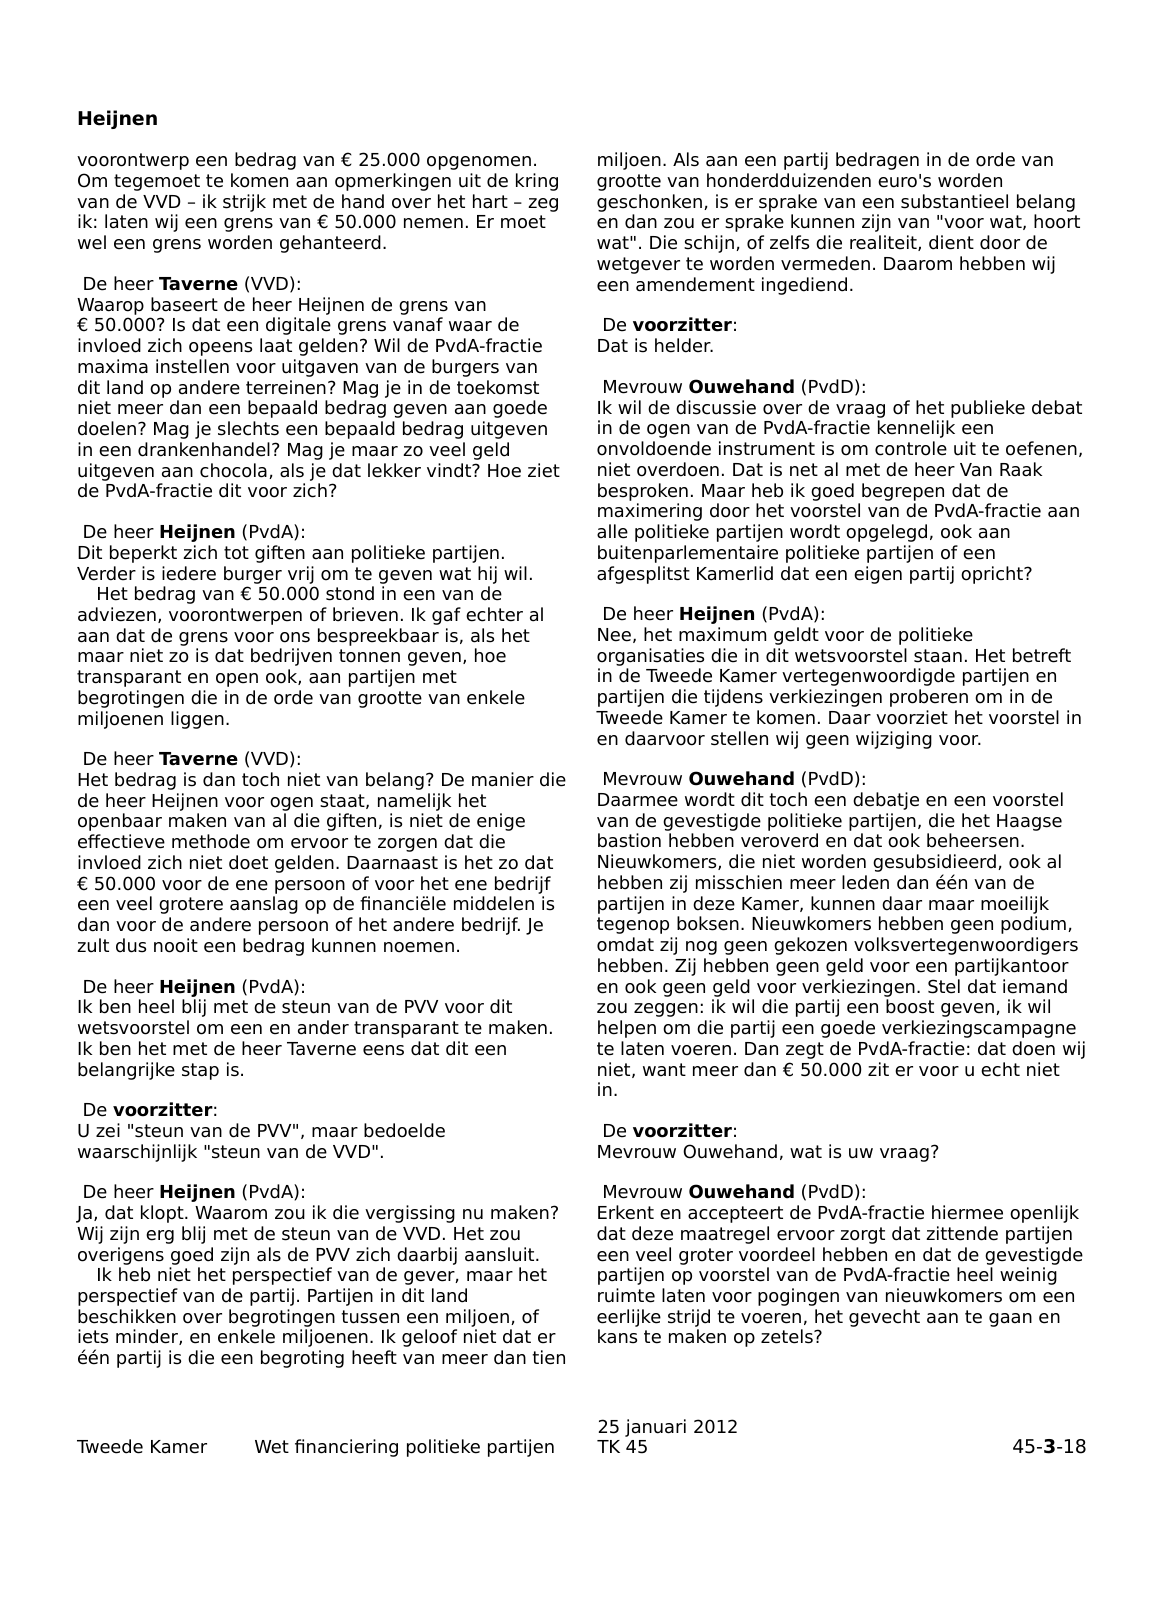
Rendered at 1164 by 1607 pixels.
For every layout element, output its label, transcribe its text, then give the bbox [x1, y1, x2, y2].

text Mevrouw Ouwehand (PvdD): [596, 769, 1087, 790]
text Ik ben heel blij met de steun van de PVV voor dit wetsvoorstel om een en ander transparant te maken. Ik ben het met de heer Taverne eens dat dit een belangrijke stap is. [77, 997, 567, 1080]
text Erkent en accepteert de PvdA-fractie hiermee openlijk dat deze maatregel ervoor zorgt dat zittende partijen een veel groter voordeel hebben en dat de gevestigde partijen op voorstel van de PvdA-fractie heel weinig ruimte laten voor pogingen van nieuwkomers om een eerlijke strijd te voeren, het gevecht aan te gaan en kans te maken op zetels? [596, 1203, 1087, 1348]
text De voorzitter: [596, 315, 1087, 336]
text Ik heb niet het perspectief van de gever, maar het perspectief van de partij. Partijen in dit land beschikken over begrotingen tussen een miljoen, of iets minder, en enkele miljoenen. Ik geloof niet dat er één partij is die een begroting heeft van meer dan tien [77, 1265, 567, 1369]
text Nee, het maximum geldt voor de politieke organisaties die in dit wetsvoorstel staan. Het betreft in de Tweede Kamer vertegenwoordigde partijen en partijen die tijdens verkiezingen proberen om in de Tweede Kamer te komen. Daar voorziet het voorstel in en daarvoor stellen wij geen wijziging voor. [596, 625, 1087, 749]
text U zei "steun van de PVV", maar bedoelde waarschijnlijk "steun van de VVD". [77, 1121, 567, 1162]
text De heer Taverne (VVD): [77, 749, 567, 770]
text Dit beperkt zich tot giften aan politieke partijen. Verder is iedere burger vrij om te geven wat hij wil. [77, 543, 567, 584]
text De heer Heijnen (PvdA): [77, 522, 567, 543]
text Daarmee wordt dit toch een debatje en een voorstel van de gevestigde politieke partijen, die het Haagse bastion hebben veroverd en dat ook beheersen. Nieuwkomers, die niet worden gesubsidieerd, ook al hebben zij misschien meer leden dan één van de partijen in deze Kamer, kunnen daar maar moeilijk tegenop boksen. Nieuwkomers hebben geen podium, omdat zij nog geen gekozen volksvertegenwoordigers hebben. Zij hebben geen geld voor een partijkantoor en ook geen geld voor verkiezingen. Stel dat iemand zou zeggen: ik wil die partij een boost geven, ik wil helpen om die partij een goede verkiezingscampagne te laten voeren. Dan zegt de PvdA-fractie: dat doen wij niet, want meer dan € 50.000 zit er voor u echt niet in. [596, 790, 1087, 1101]
text Mevrouw Ouwehand (PvdD): [596, 1182, 1087, 1203]
text De voorzitter: [596, 1121, 1087, 1142]
text Waarop baseert de heer Heijnen de grens van € 50.000? Is dat een digitale grens vanaf waar de invloed zich opeens laat gelden? Wil de PvdA-fractie maxima instellen voor uitgaven van de burgers van dit land op andere terreinen? Mag je in de toekomst niet meer dan een bepaald bedrag geven aan goede doelen? Mag je slechts een bepaald bedrag uitgeven in een drankenhandel? Mag je maar zo veel geld uitgeven aan chocola, als je dat lekker vindt? Hoe ziet de PvdA-fractie dit voor zich? [77, 294, 567, 502]
text Mevrouw Ouwehand, wat is uw vraag? [596, 1142, 1087, 1162]
text De heer Heijnen (PvdA): [77, 1182, 567, 1203]
text Het bedrag is dan toch niet van belang? De manier die de heer Heijnen voor ogen staat, namelijk het openbaar maken van al die giften, is niet de enige effectieve methode om ervoor te zorgen dat die invloed zich niet doet gelden. Daarnaast is het zo dat € 50.000 voor de ene persoon of voor het ene bedrijf een veel grotere aanslag op de financiële middelen is dan voor de andere persoon of het andere bedrijf. Je zult dus nooit een bedrag kunnen noemen. [77, 770, 567, 956]
text Het bedrag van € 50.000 stond in een van de adviezen, voorontwerpen of brieven. Ik gaf echter al aan dat de grens voor ons bespreekbaar is, als het maar niet zo is dat bedrijven tonnen geven, hoe transparant en open ook, aan partijen met begrotingen die in de orde van grootte van enkele miljoenen liggen. [77, 584, 567, 729]
text Mevrouw Ouwehand (PvdD): [596, 377, 1087, 397]
text miljoen. Als aan een partij bedragen in de orde van grootte van honderdduizenden euro's worden geschonken, is er sprake van een substantieel belang en dan zou er sprake kunnen zijn van "voor wat, hoort wat". Die schijn, of zelfs die realiteit, dient door de wetgever te worden vermeden. Daarom hebben wij een amendement ingediend. [596, 150, 1087, 295]
text Ik wil de discussie over de vraag of het publieke debat in de ogen van de PvdA-fractie kennelijk een onvoldoende instrument is om controle uit te oefenen, niet overdoen. Dat is net al met de heer Van Raak besproken. Maar heb ik goed begrepen dat de maximering door het voorstel van de PvdA-fractie aan alle politieke partijen wordt opgelegd, ook aan buitenparlementaire politieke partijen of een afgesplitst Kamerlid dat een eigen partij opricht? [596, 397, 1087, 584]
text Dat is helder. [596, 336, 1087, 357]
text De voorzitter: [77, 1100, 567, 1121]
text De heer Heijnen (PvdA): [77, 976, 567, 997]
text De heer Heijnen (PvdA): [596, 604, 1087, 625]
text voorontwerp een bedrag van € 25.000 opgenomen. Om tegemoet te komen aan opmerkingen uit de kring van de VVD – ik strijk met de hand over het hart – zeg ik: laten wij een grens van € 50.000 nemen. Er moet wel een grens worden gehanteerd. [77, 150, 567, 254]
text Ja, dat klopt. Waarom zou ik die vergissing nu maken? Wij zijn erg blij met de steun van de VVD. Het zou overigens goed zijn als de PVV zich daarbij aansluit. [77, 1203, 567, 1265]
text De heer Taverne (VVD): [77, 274, 567, 294]
